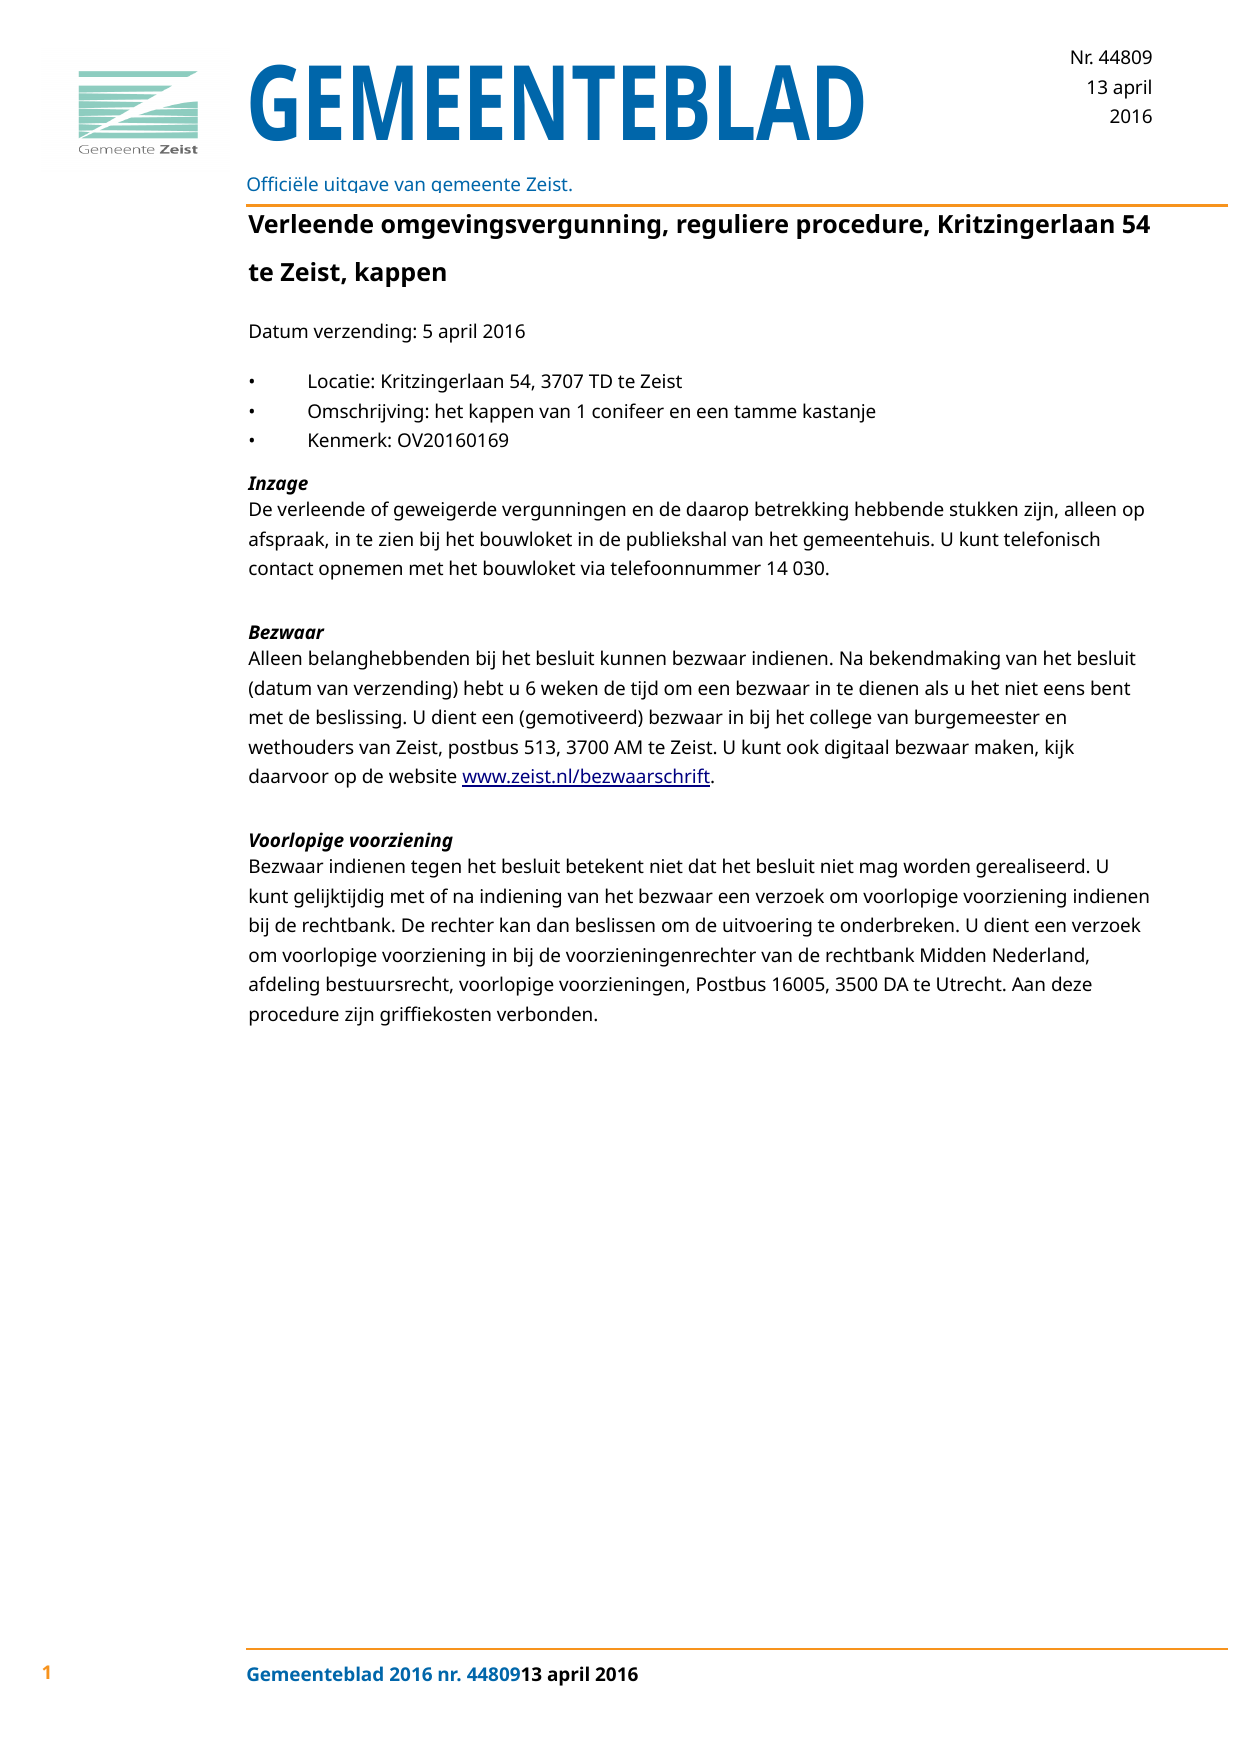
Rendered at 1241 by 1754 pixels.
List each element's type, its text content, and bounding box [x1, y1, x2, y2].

text De verleende of geweigerde vergunningen en de daarop betrekking hebbende stukken zijn, alleen op afspraak, in te zien bij het bouwloket in de publiekshal van het gemeentehuis. U kunt telefonisch contact opnemen met het bouwloket via telefoonnummer 14 030. [248, 496, 1152, 581]
list Locatie: Kritzingerlaan 54, 3707 TD te Zeist [248, 368, 1152, 394]
text Datum verzending: 5 april 2016 [248, 318, 1152, 344]
text Bezwaar [248, 619, 1152, 645]
text Inzage [248, 471, 1152, 496]
text Voorlopige voorziening [248, 827, 1152, 853]
picture [41, 47, 231, 172]
text Verleende omgevingsvergunning, reguliere procedure, Kritzingerlaan 54 te Zeist, kappen [248, 207, 1152, 288]
text Alleen belanghebbenden bij het besluit kunnen bezwaar indienen. Na bekendmaking van het besluit (datum van verzending) hebt u 6 weken de tijd om een bezwaar in te dienen als u het niet eens bent met de beslissing. U dient een (gemotiveerd) bezwaar in bij het college van burgemeester en wethouders van Zeist, postbus 513, 3700 AM te Zeist. U kunt ook digitaal bezwaar maken, kijk daarvoor op de website www.zeist.nl/bezwaarschrift. [248, 645, 1152, 789]
list Omschrijving: het kappen van 1 conifeer en een tamme kastanje [248, 398, 1152, 424]
text Bezwaar indienen tegen het besluit betekent niet dat het besluit niet mag worden gerealiseerd. U kunt gelijktijdig met of na indiening van het bezwaar een verzoek om voorlopige voorziening indienen bij de rechtbank. De rechter kan dan beslissen om de uitvoering te onderbreken. U dient een verzoek om voorlopige voorziening in bij de voorzieningenrechter van de rechtbank Midden Nederland, afdeling bestuursrecht, voorlopige voorzieningen, Postbus 16005, 3500 DA te Utrecht. Aan deze procedure zijn griffiekosten verbonden. [248, 853, 1152, 1027]
list Kenmerk: OV20160169 [248, 427, 1152, 453]
